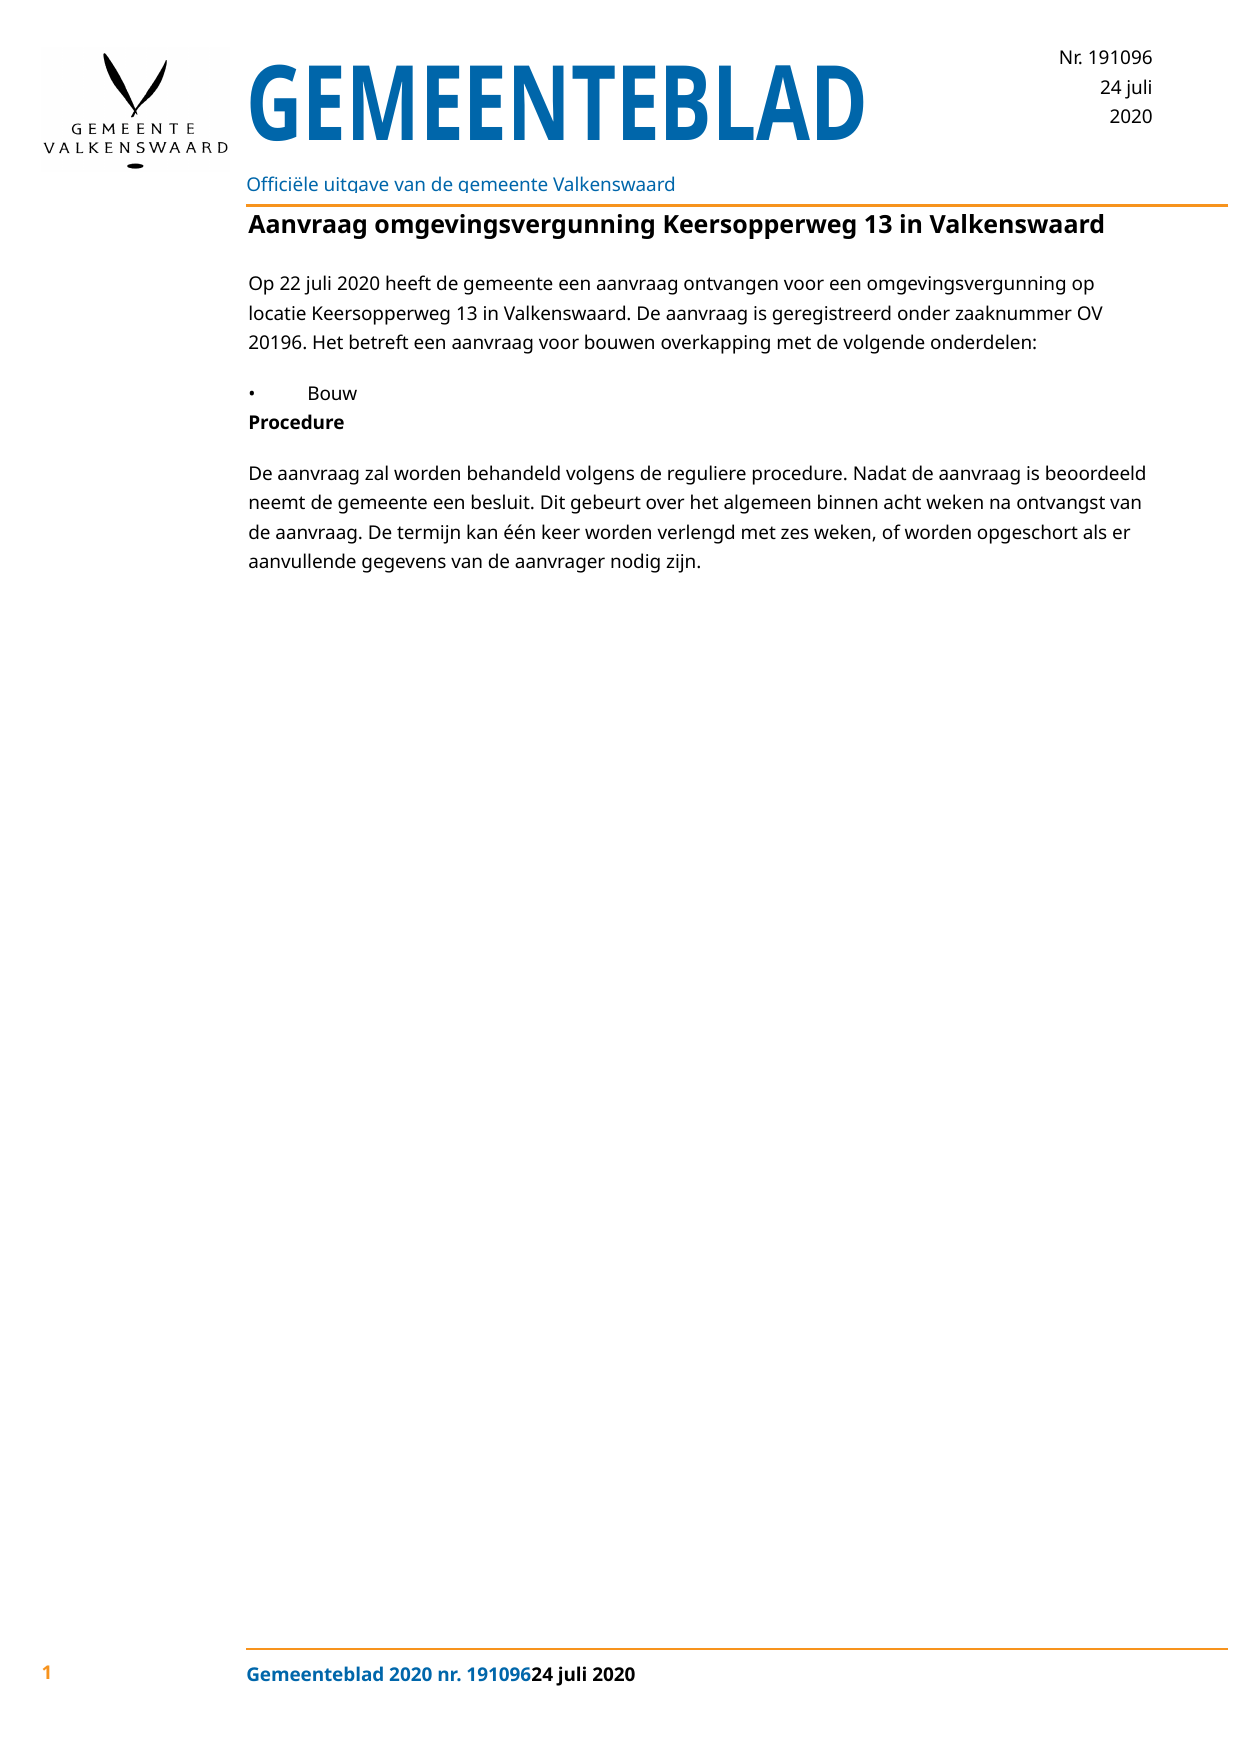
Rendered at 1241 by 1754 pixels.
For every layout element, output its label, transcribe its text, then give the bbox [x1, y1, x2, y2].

text Aanvraag omgevingsvergunning Keersopperweg 13 in Valkenswaard [248, 207, 1152, 241]
text Op 22 juli 2020 heeft de gemeente een aanvraag ontvangen voor een omgevingsvergunning op locatie Keersopperweg 13 in Valkenswaard. De aanvraag is geregistreerd onder zaaknummer OV 20196. Het betreft een aanvraag voor bouwen overkapping met de volgende onderdelen: [248, 270, 1152, 355]
list Bouw [248, 380, 1152, 406]
text De aanvraag zal worden behandeld volgens de reguliere procedure. Nadat de aanvraag is beoordeeld neemt de gemeente een besluit. Dit gebeurt over het algemeen binnen acht weken na ontvangst van de aanvraag. De termijn kan één keer worden verlengd met zes weken, of worden opgeschort als er aanvullende gegevens van de aanvrager nodig zijn. [248, 460, 1152, 574]
text Procedure [248, 409, 1152, 435]
picture [41, 47, 231, 172]
